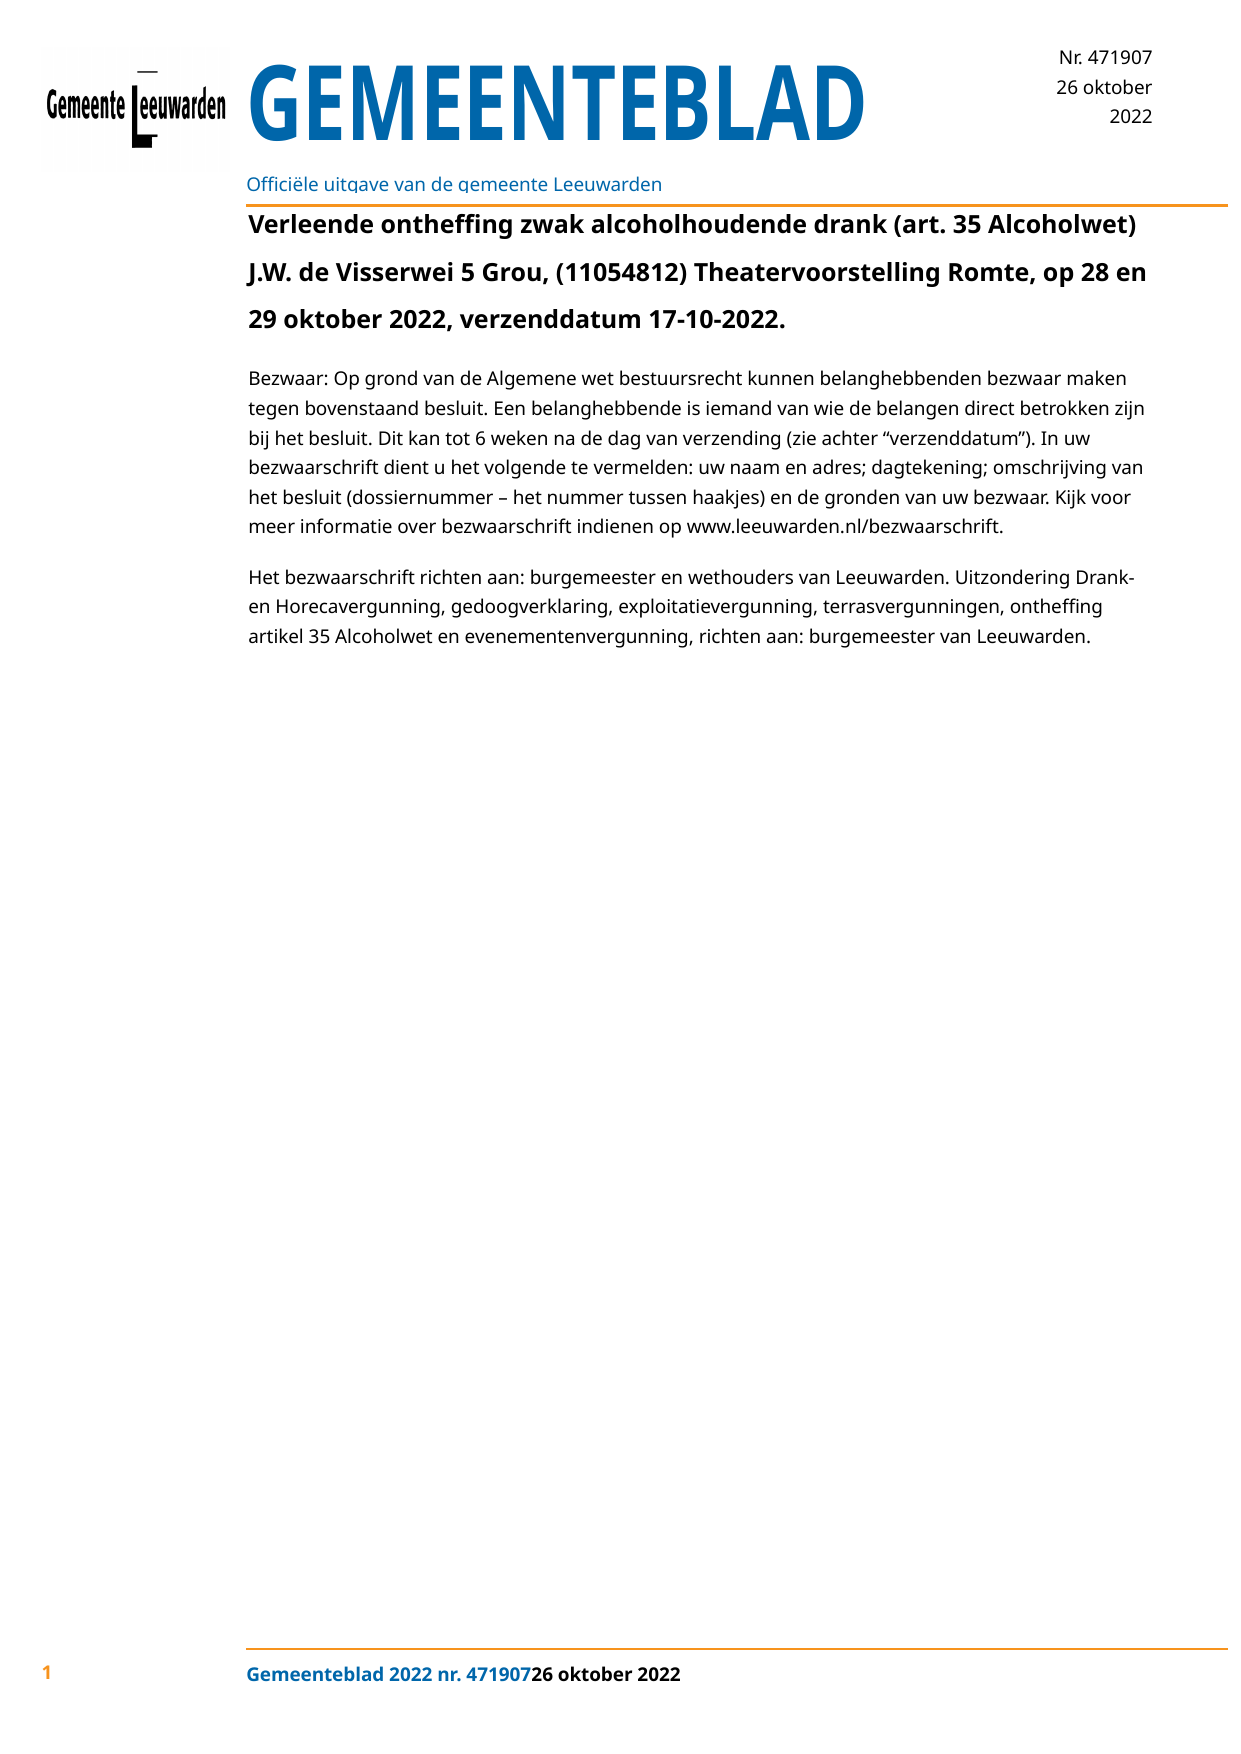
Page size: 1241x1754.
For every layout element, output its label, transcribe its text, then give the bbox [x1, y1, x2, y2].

text Het bezwaarschrift richten aan: burgemeester en wethouders van Leeuwarden. Uitzondering Drank- en Horecavergunning, gedoogverklaring, exploitatievergunning, terrasvergunningen, ontheffing artikel 35 Alcoholwet en evenementenvergunning, richten aan: burgemeester van Leeuwarden. [248, 564, 1152, 649]
text Bezwaar: Op grond van de Algemene wet bestuursrecht kunnen belanghebbenden bezwaar maken tegen bovenstaand besluit. Een belanghebbende is iemand van wie de belangen direct betrokken zijn bij het besluit. Dit kan tot 6 weken na de dag van verzending (zie achter “verzenddatum”). In uw bezwaarschrift dient u het volgende te vermelden: uw naam en adres; dagtekening; omschrijving van het besluit (dossiernummer – het nummer tussen haakjes) en de gronden van uw bezwaar. Kijk voor meer informatie over bezwaarschrift indienen op www.leeuwarden.nl/bezwaarschrift. [248, 366, 1152, 539]
text Verleende ontheffing zwak alcoholhoudende drank (art. 35 Alcoholwet) J.W. de Visserwei 5 Grou, (11054812) Theatervoorstelling Romte, op 28 en 29 oktober 2022, verzenddatum 17-10-2022. [248, 207, 1152, 336]
picture [41, 47, 231, 172]
